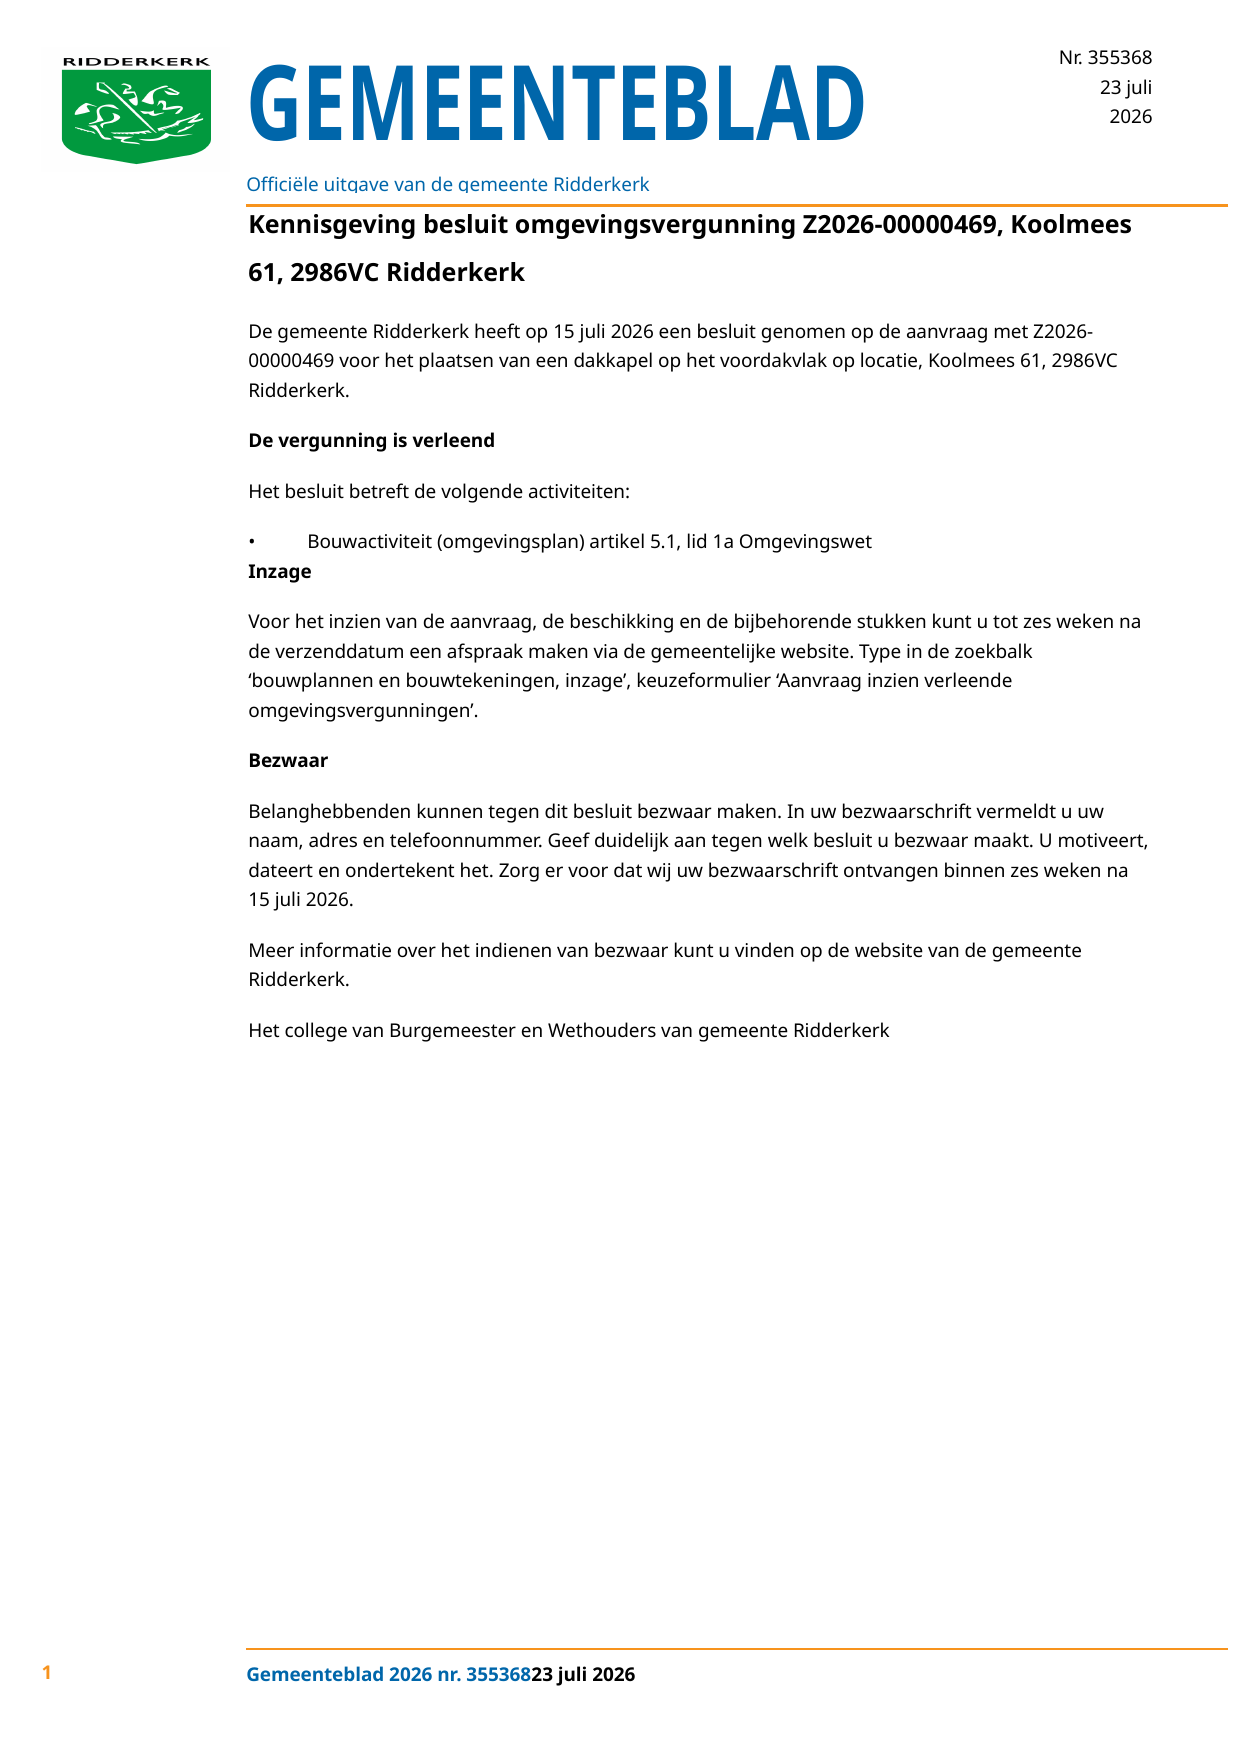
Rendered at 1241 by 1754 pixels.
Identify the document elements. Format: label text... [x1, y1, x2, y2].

list Bouwactiviteit (omgevingsplan) artikel 5.1, lid 1a Omgevingswet [248, 528, 1152, 554]
picture [41, 47, 231, 172]
text Voor het inzien van de aanvraag, de beschikking en de bijbehorende stukken kunt u tot zes weken na de verzenddatum een afspraak maken via de gemeentelijke website. Type in de zoekbalk ‘bouwplannen en bouwtekeningen, inzage’, keuzeformulier ‘Aanvraag inzien verleende omgevingsvergunningen’. [248, 608, 1152, 723]
text Bezwaar [248, 747, 1152, 773]
text Belanghebbenden kunnen tegen dit besluit bezwaar maken. In uw bezwaarschrift vermeldt u uw naam, adres en telefoonnummer. Geef duidelijk aan tegen welk besluit u bezwaar maakt. U motiveert, dateert en ondertekent het. Zorg er voor dat wij uw bezwaarschrift ontvangen binnen zes weken na 15 juli 2026. [248, 798, 1152, 912]
text Het college van Burgemeester en Wethouders van gemeente Ridderkerk [248, 1017, 1152, 1043]
text Meer informatie over het indienen van bezwaar kunt u vinden op de website van de gemeente Ridderkerk. [248, 937, 1152, 992]
text De gemeente Ridderkerk heeft op 15 juli 2026 een besluit genomen op de aanvraag met Z2026-00000469 voor het plaatsen van een dakkapel op het voordakvlak op locatie, Koolmees 61, 2986VC Ridderkerk. [248, 318, 1152, 403]
text Het besluit betreft de volgende activiteiten: [248, 478, 1152, 504]
text Inzage [248, 558, 1152, 584]
text De vergunning is verleend [248, 427, 1152, 453]
text Kennisgeving besluit omgevingsvergunning Z2026-00000469, Koolmees 61, 2986VC Ridderkerk [248, 207, 1152, 288]
